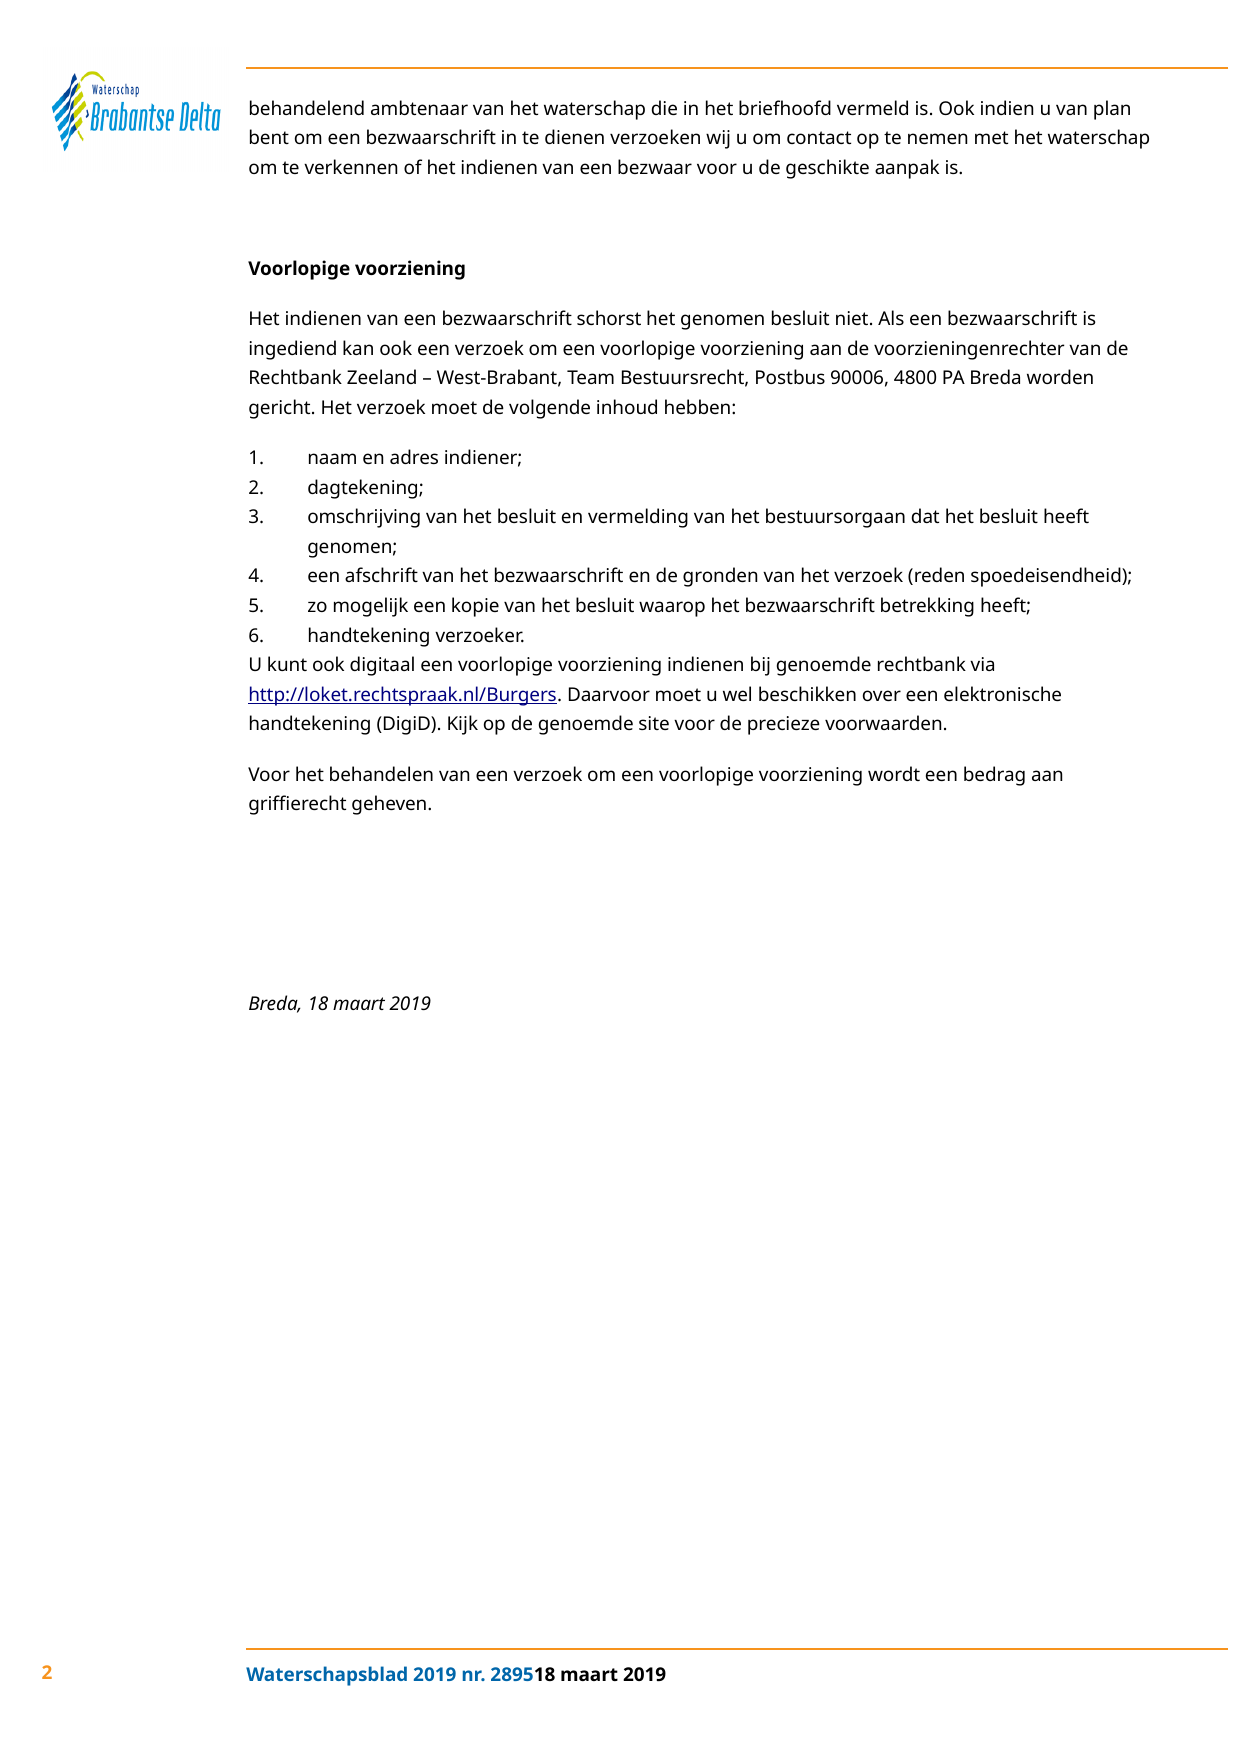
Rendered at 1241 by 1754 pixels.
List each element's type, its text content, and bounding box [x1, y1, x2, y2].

list een afschrift van het bezwaarschrift en de gronden van het verzoek (reden spoedeisendheid); [248, 563, 1152, 588]
text Breda, 18 maart 2019 [248, 990, 1152, 1015]
picture [41, 47, 231, 172]
list zo mogelijk een kopie van het besluit waarop het bezwaarschrift betrekking heeft; [248, 592, 1152, 618]
text behandelend ambtenaar van het waterschap die in het briefhoofd vermeld is. Ook indien u van plan bent om een bezwaarschrift in te dienen verzoeken wij u om contact op te nemen met het waterschap om te verkennen of het indienen van een bezwaar voor u de geschikte aanpak is. [248, 95, 1152, 180]
list omschrijving van het besluit en vermelding van het bestuursorgaan dat het besluit heeft genomen; [248, 503, 1152, 559]
list handtekening verzoeker. [248, 622, 1152, 648]
text Het indienen van een bezwaarschrift schorst het genomen besluit niet. Als een bezwaarschrift is ingediend kan ook een verzoek om een voorlopige voorziening aan de voorzieningenrechter van de Rechtbank Zeeland – West-Brabant, Team Bestuursrecht, Postbus 90006, 4800 PA Breda worden gericht. Het verzoek moet de volgende inhoud hebben: [248, 305, 1152, 420]
text Voor het behandelen van een verzoek om een voorlopige voorziening wordt een bedrag aan griffierecht geheven. [248, 761, 1152, 816]
list naam en adres indiener; [248, 444, 1152, 470]
list dagtekening; [248, 474, 1152, 500]
text Voorlopige voorziening [248, 255, 1152, 281]
text U kunt ook digitaal een voorlopige voorziening indienen bij genoemde rechtbank via http://loket.rechtspraak.nl/Burgers. Daarvoor moet u wel beschikken over een elektronische handtekening (DigiD). Kijk op de genoemde site voor de precieze voorwaarden. [248, 651, 1152, 736]
